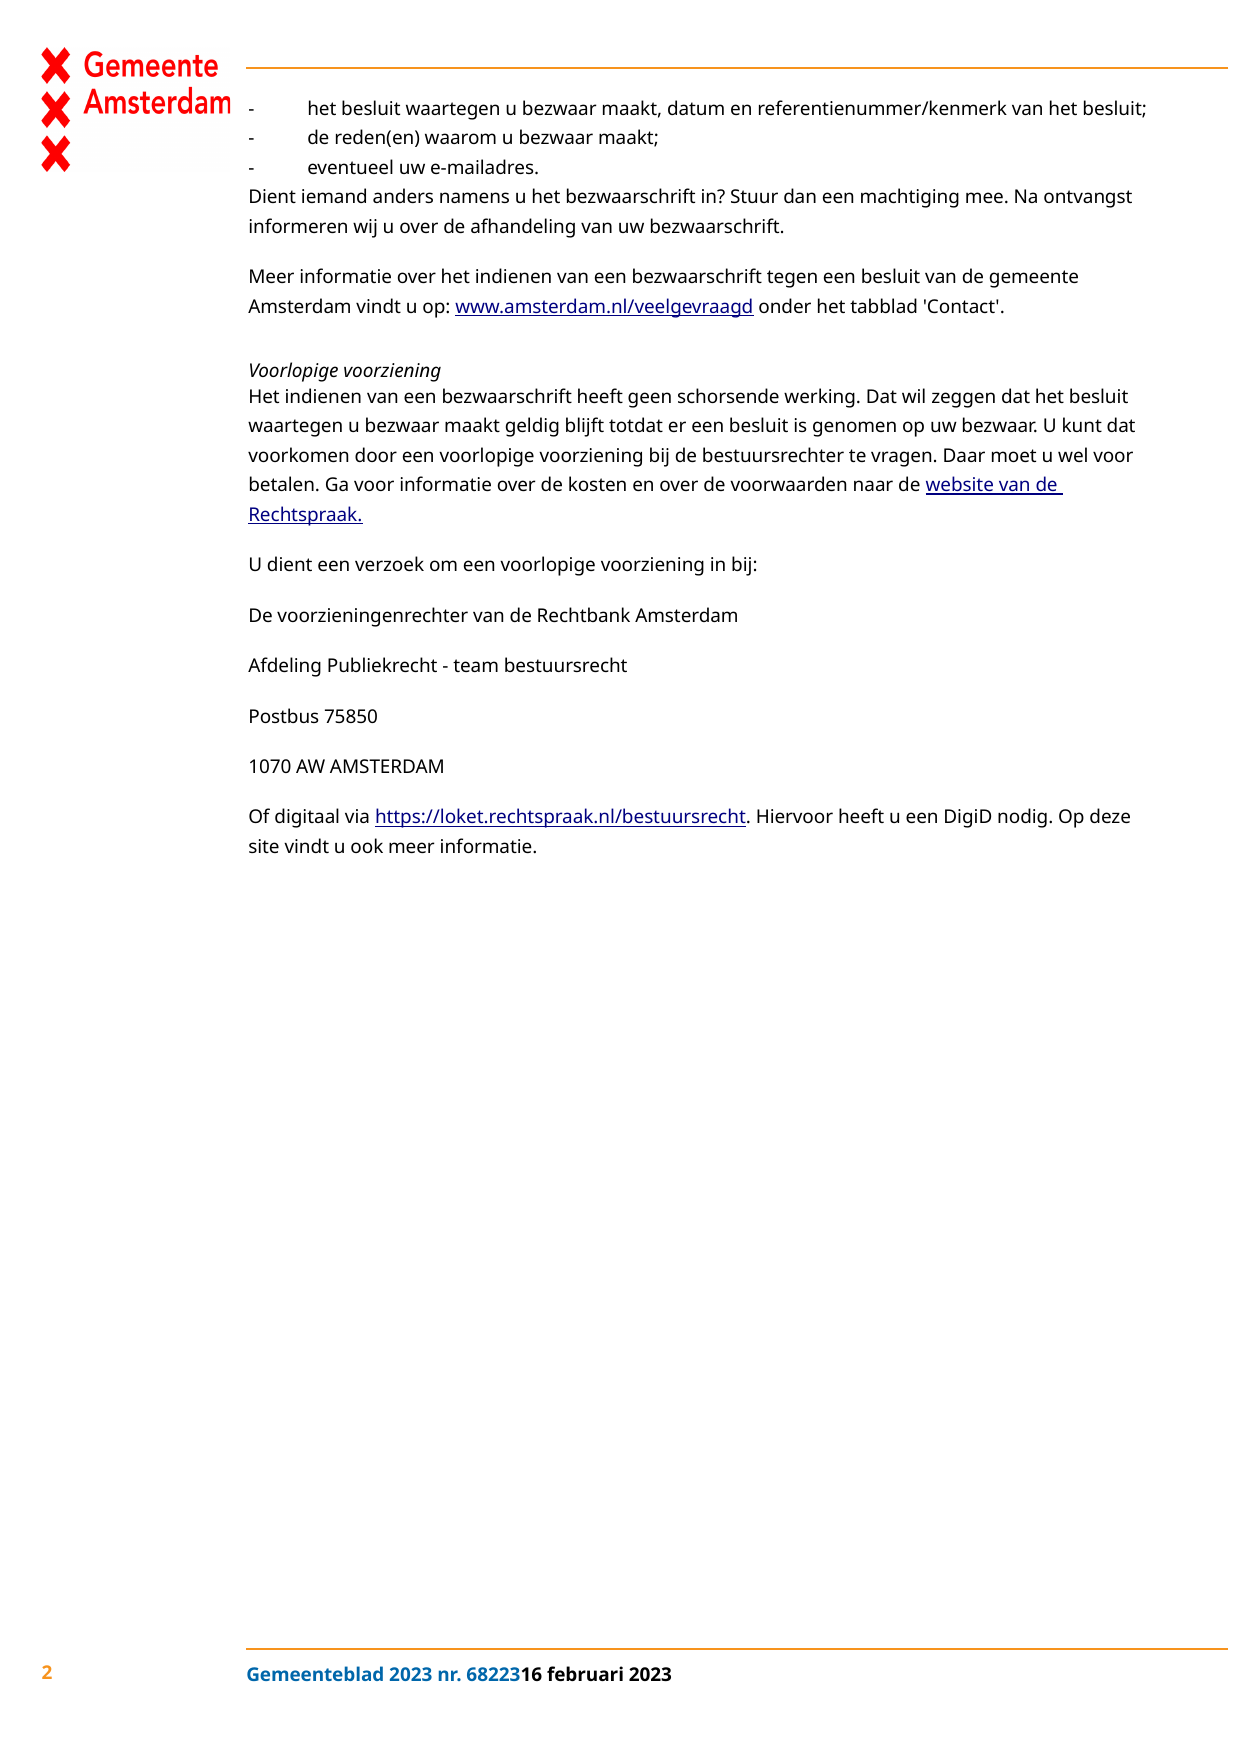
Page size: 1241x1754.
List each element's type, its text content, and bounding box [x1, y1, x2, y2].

text Het indienen van een bezwaarschrift heeft geen schorsende werking. Dat wil zeggen dat het besluit waartegen u bezwaar maakt geldig blijft totdat er een besluit is genomen op uw bezwaar. U kunt dat voorkomen door een voorlopige voorziening bij de bestuursrechter te vragen. Daar moet u wel voor betalen. Ga voor informatie over de kosten en over de voorwaarden naar de website van de Rechtspraak. [248, 383, 1152, 527]
text U dient een verzoek om een voorlopige voorziening in bij: [248, 552, 1152, 577]
text Of digitaal via https://loket.rechtspraak.nl/bestuursrecht. Hiervoor heeft u een DigiD nodig. Op deze site vindt u ook meer informatie. [248, 804, 1152, 859]
list de reden(en) waarom u bezwaar maakt; [248, 124, 1152, 150]
text Meer informatie over het indienen van een bezwaarschrift tegen een besluit van de gemeente Amsterdam vindt u op: www.amsterdam.nl/veelgevraagd onder het tabblad 'Contact'. [248, 263, 1152, 319]
text 1070 AW AMSTERDAM [248, 753, 1152, 779]
text Postbus 75850 [248, 703, 1152, 728]
list eventueel uw e-mailadres. [248, 154, 1152, 180]
picture [41, 47, 231, 172]
list het besluit waartegen u bezwaar maakt, datum en referentienummer/kenmerk van het besluit; [248, 95, 1152, 121]
text Afdeling Publiekrecht - team bestuursrecht [248, 652, 1152, 678]
text De voorzieningenrechter van de Rechtbank Amsterdam [248, 602, 1152, 628]
text Dient iemand anders namens u het bezwaarschrift in? Stuur dan een machtiging mee. Na ontvangst informeren wij u over de afhandeling van uw bezwaarschrift. [248, 183, 1152, 239]
text Voorlopige voorziening [248, 357, 1152, 383]
